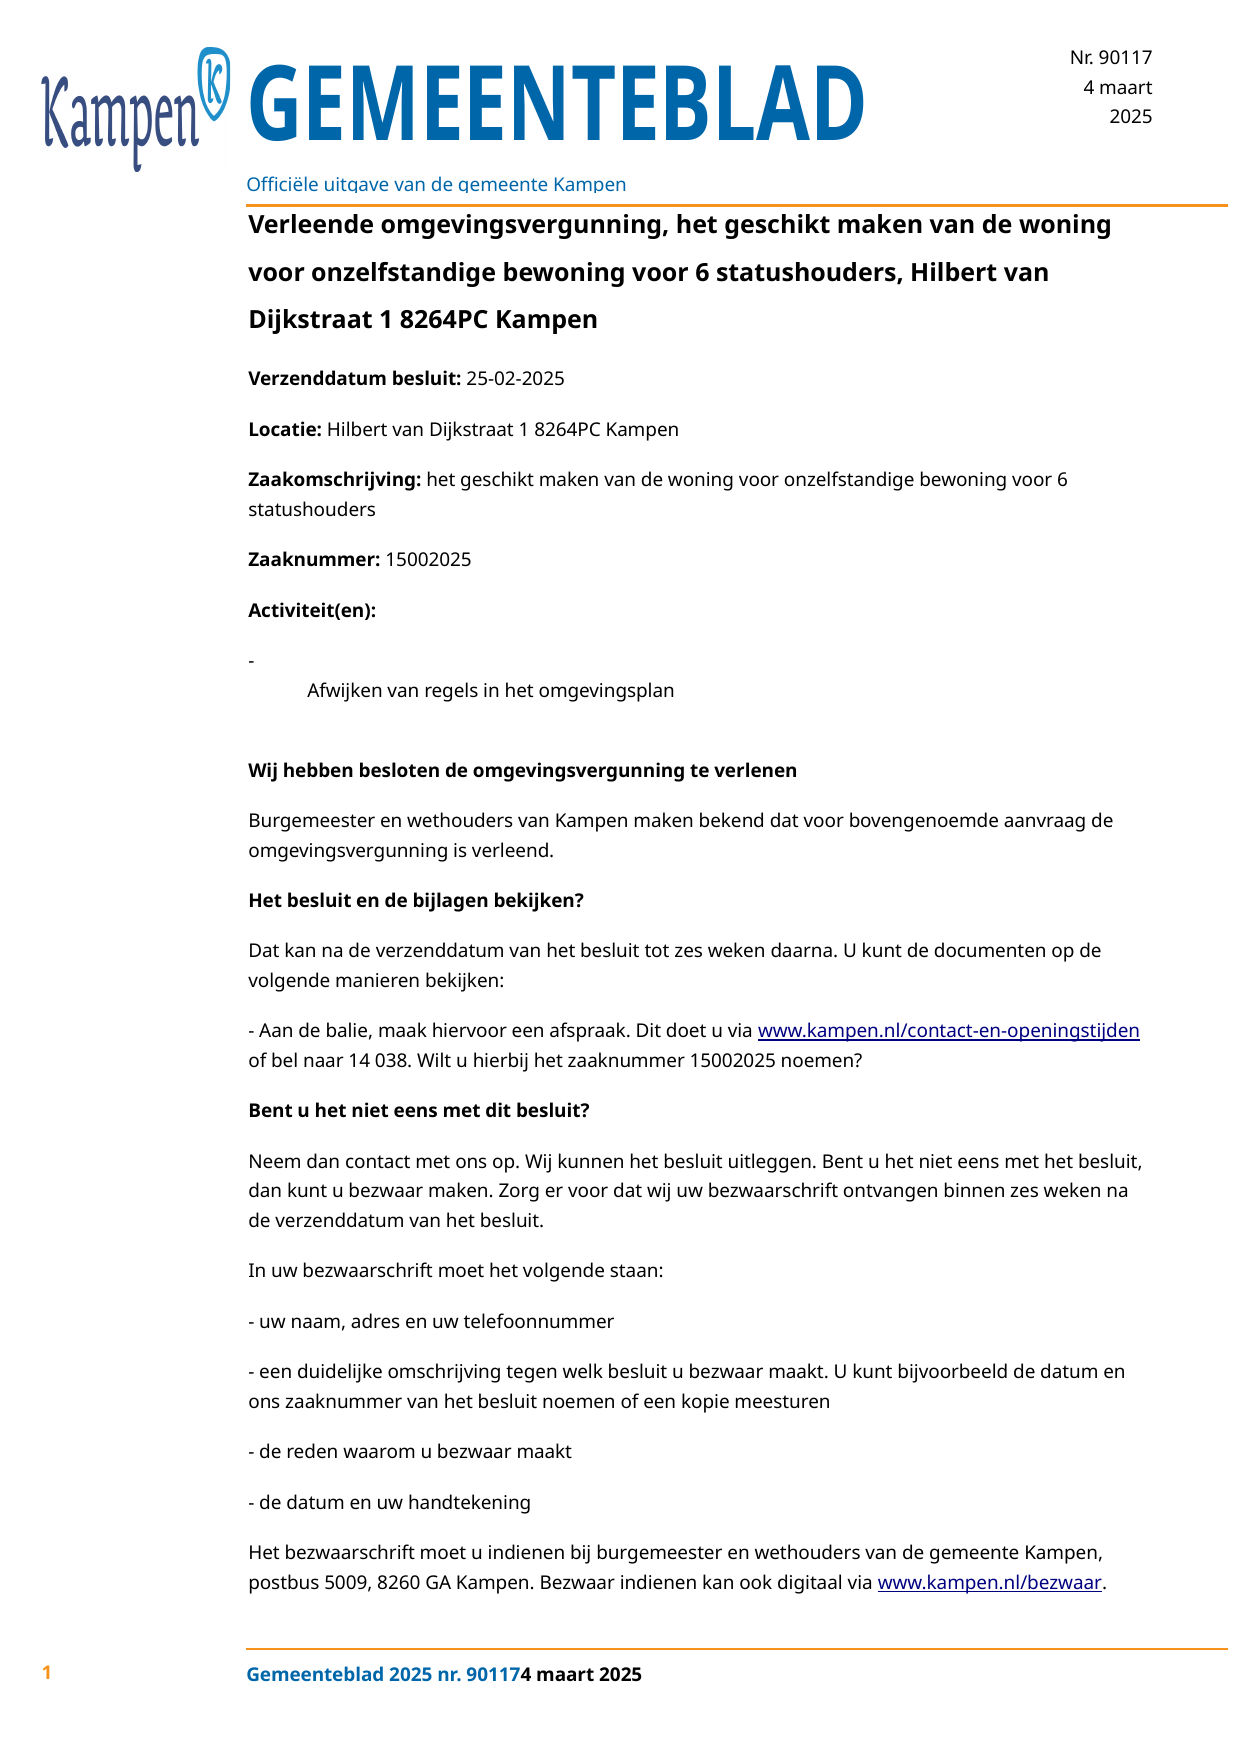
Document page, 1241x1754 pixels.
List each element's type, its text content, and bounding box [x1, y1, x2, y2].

text Verleende omgevingsvergunning, het geschikt maken van de woning voor onzelfstandige bewoning voor 6 statushouders, Hilbert van Dijkstraat 1 8264PC Kampen [248, 207, 1152, 336]
text Verzenddatum besluit: 25-02-2025 [248, 366, 1152, 391]
picture [41, 47, 231, 172]
text Locatie: Hilbert van Dijkstraat 1 8264PC Kampen [248, 416, 1152, 442]
text Activiteit(en): [248, 597, 1152, 622]
text - een duidelijke omschrijving tegen welk besluit u bezwaar maakt. U kunt bijvoorbeeld de datum en ons zaaknummer van het besluit noemen of een kopie meesturen [248, 1358, 1152, 1414]
list Afwijken van regels in het omgevingsplan [248, 677, 1152, 702]
text Neem dan contact met ons op. Wij kunnen het besluit uitleggen. Bent u het niet eens met het besluit, dan kunt u bezwaar maken. Zorg er voor dat wij uw bezwaarschrift ontvangen binnen zes weken na de verzenddatum van het besluit. [248, 1148, 1152, 1233]
text In uw bezwaarschrift moet het volgende staan: [248, 1258, 1152, 1283]
text - Aan de balie, maak hiervoor een afspraak. Dit doet u via www.kampen.nl/contact-en-openingstijden of bel naar 14 038. Wilt u hierbij het zaaknummer 15002025 noemen? [248, 1018, 1152, 1073]
text Bent u het niet eens met dit besluit? [248, 1098, 1152, 1123]
text - uw naam, adres en uw telefoonnummer [248, 1308, 1152, 1334]
text - de datum en uw handtekening [248, 1489, 1152, 1514]
text Burgemeester en wethouders van Kampen maken bekend dat voor bovengenoemde aanvraag de omgevingsvergunning is verleend. [248, 807, 1152, 862]
text Wij hebben besloten de omgevingsvergunning te verlenen [248, 757, 1152, 782]
text Het bezwaarschrift moet u indienen bij burgemeester en wethouders van de gemeente Kampen, postbus 5009, 8260 GA Kampen. Bezwaar indienen kan ook digitaal via www.kampen.nl/bezwaar. [248, 1539, 1152, 1594]
text Zaakomschrijving: het geschikt maken van de woning voor onzelfstandige bewoning voor 6 statushouders [248, 466, 1152, 522]
text Dat kan na de verzenddatum van het besluit tot zes weken daarna. U kunt de documenten op de volgende manieren bekijken: [248, 938, 1152, 993]
text Het besluit en de bijlagen bekijken? [248, 887, 1152, 913]
text - de reden waarom u bezwaar maakt [248, 1438, 1152, 1464]
text Zaaknummer: 15002025 [248, 546, 1152, 572]
